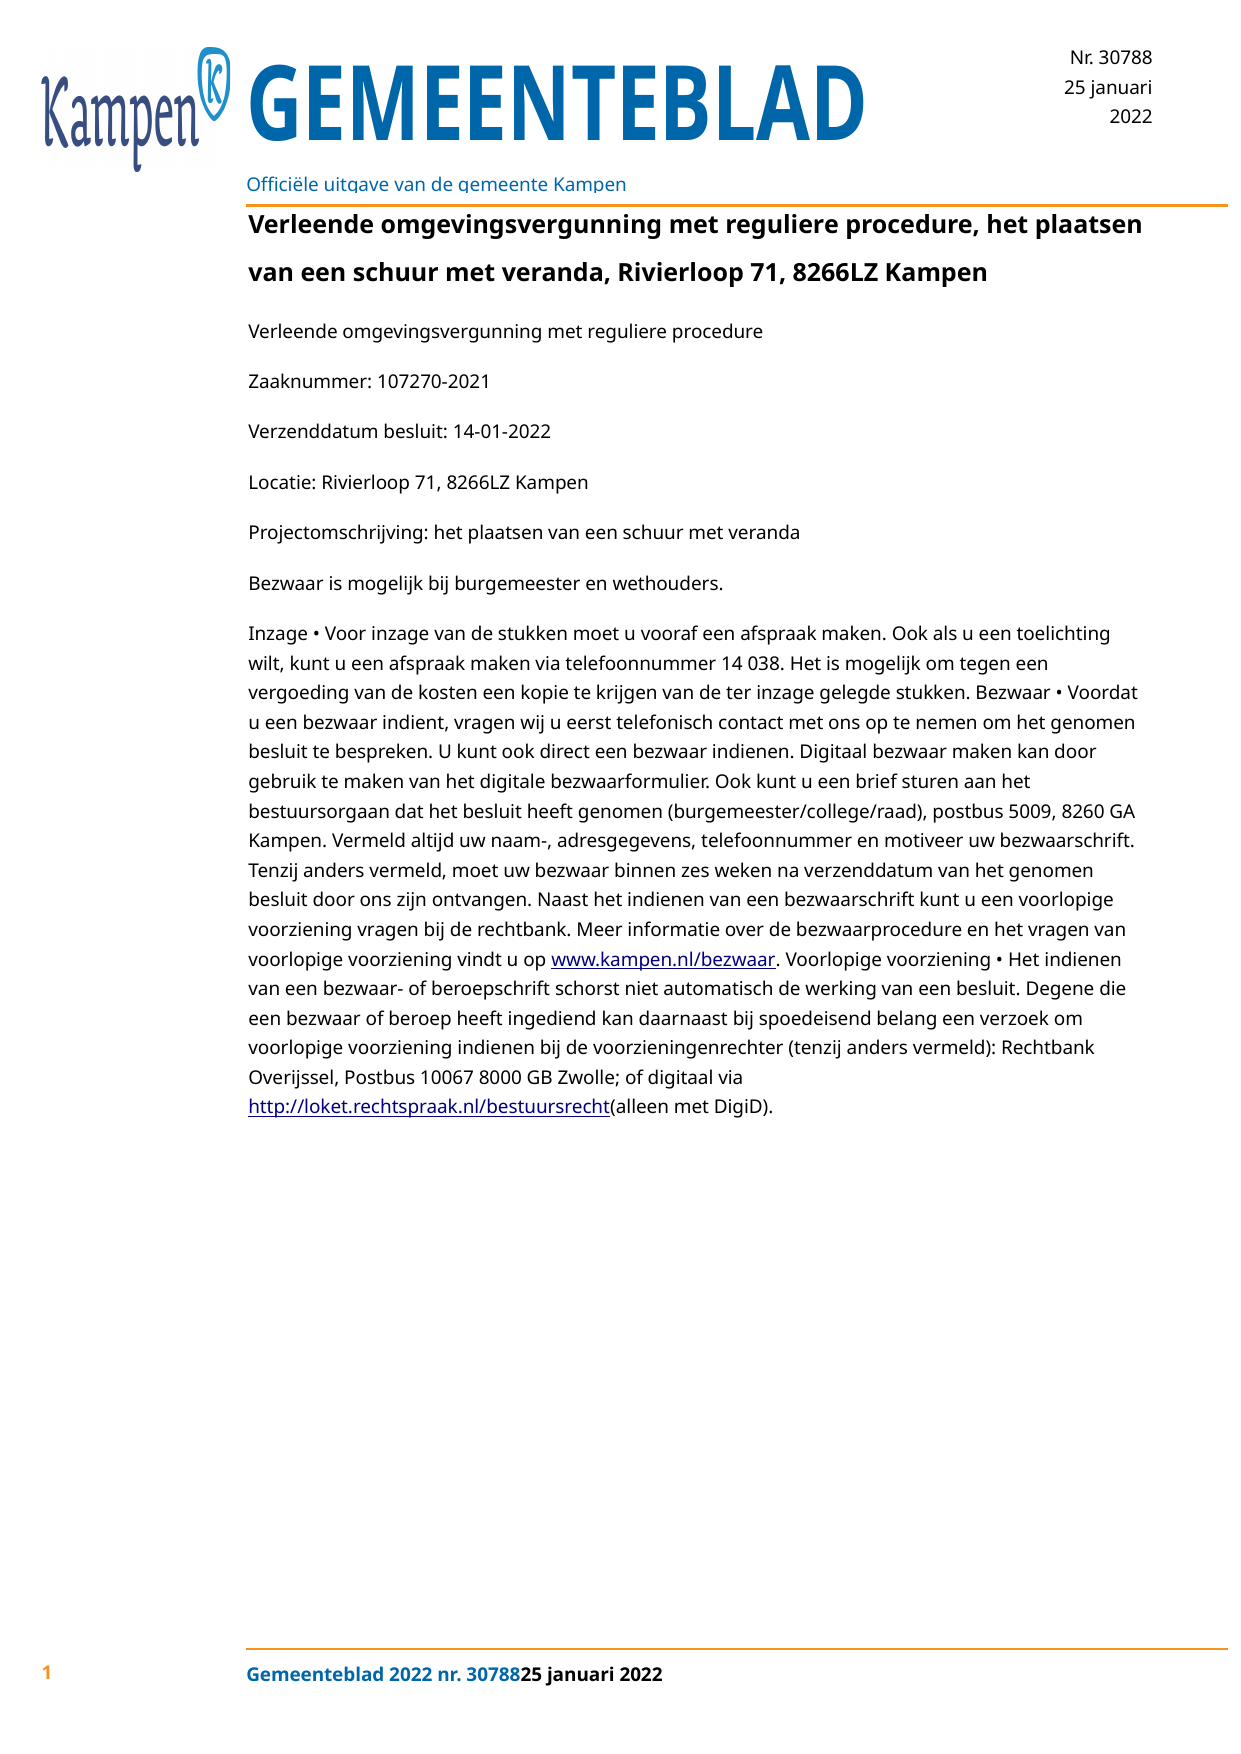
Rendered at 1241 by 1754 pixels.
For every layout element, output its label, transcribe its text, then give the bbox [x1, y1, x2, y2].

text Inzage • Voor inzage van de stukken moet u vooraf een afspraak maken. Ook als u een toelichting wilt, kunt u een afspraak maken via telefoonnummer 14 038. Het is mogelijk om tegen een vergoeding van de kosten een kopie te krijgen van de ter inzage gelegde stukken. Bezwaar • Voordat u een bezwaar indient, vragen wij u eerst telefonisch contact met ons op te nemen om het genomen besluit te bespreken. U kunt ook direct een bezwaar indienen. Digitaal bezwaar maken kan door gebruik te maken van het digitale bezwaarformulier. Ook kunt u een brief sturen aan het bestuursorgaan dat het besluit heeft genomen (burgemeester/college/raad), postbus 5009, 8260 GA Kampen. Vermeld altijd uw naam-, adresgegevens, telefoonnummer en motiveer uw bezwaarschrift. Tenzij anders vermeld, moet uw bezwaar binnen zes weken na verzenddatum van het genomen besluit door ons zijn ontvangen. Naast het indienen van een bezwaarschrift kunt u een voorlopige voorziening vragen bij de rechtbank. Meer informatie over de bezwaarprocedure en het vragen van voorlopige voorziening vindt u op www.kampen.nl/bezwaar. Voorlopige voorziening • Het indienen van een bezwaar- of beroepschrift schorst niet automatisch de werking van een besluit. Degene die een bezwaar of beroep heeft ingediend kan daarnaast bij spoedeisend belang een verzoek om voorlopige voorziening indienen bij de voorzieningenrechter (tenzij anders vermeld): Rechtbank Overijssel, Postbus 10067 8000 GB Zwolle; of digitaal via http://loket.rechtspraak.nl/bestuursrecht(alleen met DigiD). [248, 620, 1152, 1119]
text Locatie: Rivierloop 71, 8266LZ Kampen [248, 469, 1152, 495]
text Bezwaar is mogelijk bij burgemeester en wethouders. [248, 570, 1152, 596]
text Verleende omgevingsvergunning met reguliere procedure, het plaatsen van een schuur met veranda, Rivierloop 71, 8266LZ Kampen [248, 207, 1152, 288]
text Zaaknummer: 107270-2021 [248, 368, 1152, 394]
text Projectomschrijving: het plaatsen van een schuur met veranda [248, 519, 1152, 545]
picture [41, 47, 231, 172]
text Verleende omgevingsvergunning met reguliere procedure [248, 318, 1152, 344]
text Verzenddatum besluit: 14-01-2022 [248, 419, 1152, 444]
